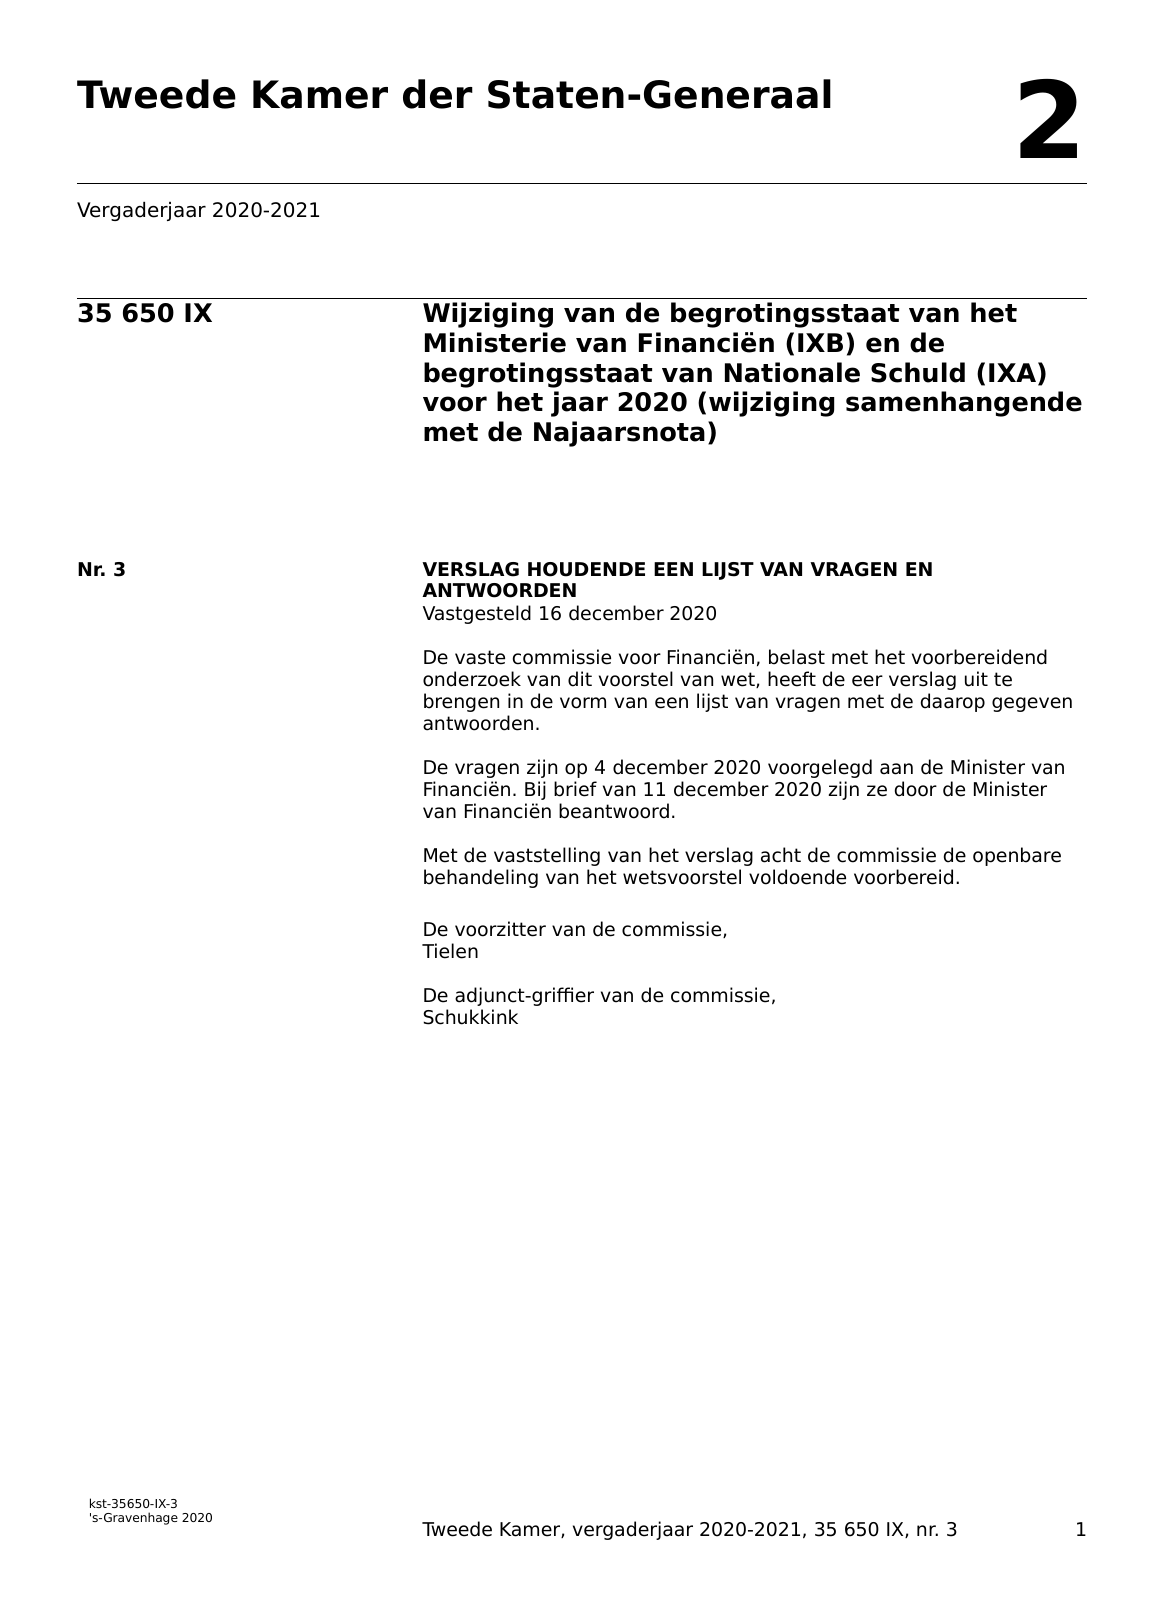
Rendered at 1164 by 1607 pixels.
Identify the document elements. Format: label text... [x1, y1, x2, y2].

text De vragen zijn op 4 december 2020 voorgelegd aan de Minister van Financiën. Bij brief van 11 december 2020 zijn ze door de Minister van Financiën beantwoord. [422, 757, 1087, 823]
table_cell Vergaderjaar 2020-2021 [77, 184, 1087, 298]
text De voorzitter van de commissie, Tielen [422, 919, 1087, 963]
table_header Tweede Kamer der Staten-Generaal [77, 59, 886, 183]
text De vaste commissie voor Financiën, belast met het voorbereidend onderzoek van dit voorstel van wet, heeft de eer verslag uit te brengen in de vorm van een lijst van vragen met de daarop gegeven antwoorden. [422, 647, 1087, 734]
text De adjunct-griffier van de commissie, Schukkink [422, 985, 1087, 1029]
table_header 2 [886, 59, 1087, 183]
text kst-35650-IX-3 [88, 1497, 323, 1511]
text Met de vaststelling van het verslag acht de commissie de openbare behandeling van het wetsvoorstel voldoende voorbereid. [422, 845, 1087, 889]
subtitle 35 650 IX Wijziging van de begrotingsstaat van het Ministerie van Financiën (IXB) en de begrotingsstaat van Nationale Schuld (IXA) voor het jaar 2020 (wijziging samenhangende met de Najaarsnota) [77, 299, 1087, 447]
subtitle Nr. 3 VERSLAG HOUDENDE EEN LIJST VAN VRAGEN EN ANTWOORDEN [77, 558, 1087, 602]
text Vastgesteld 16 december 2020 [422, 602, 1087, 624]
text 's-Gravenhage 2020 [88, 1511, 323, 1525]
